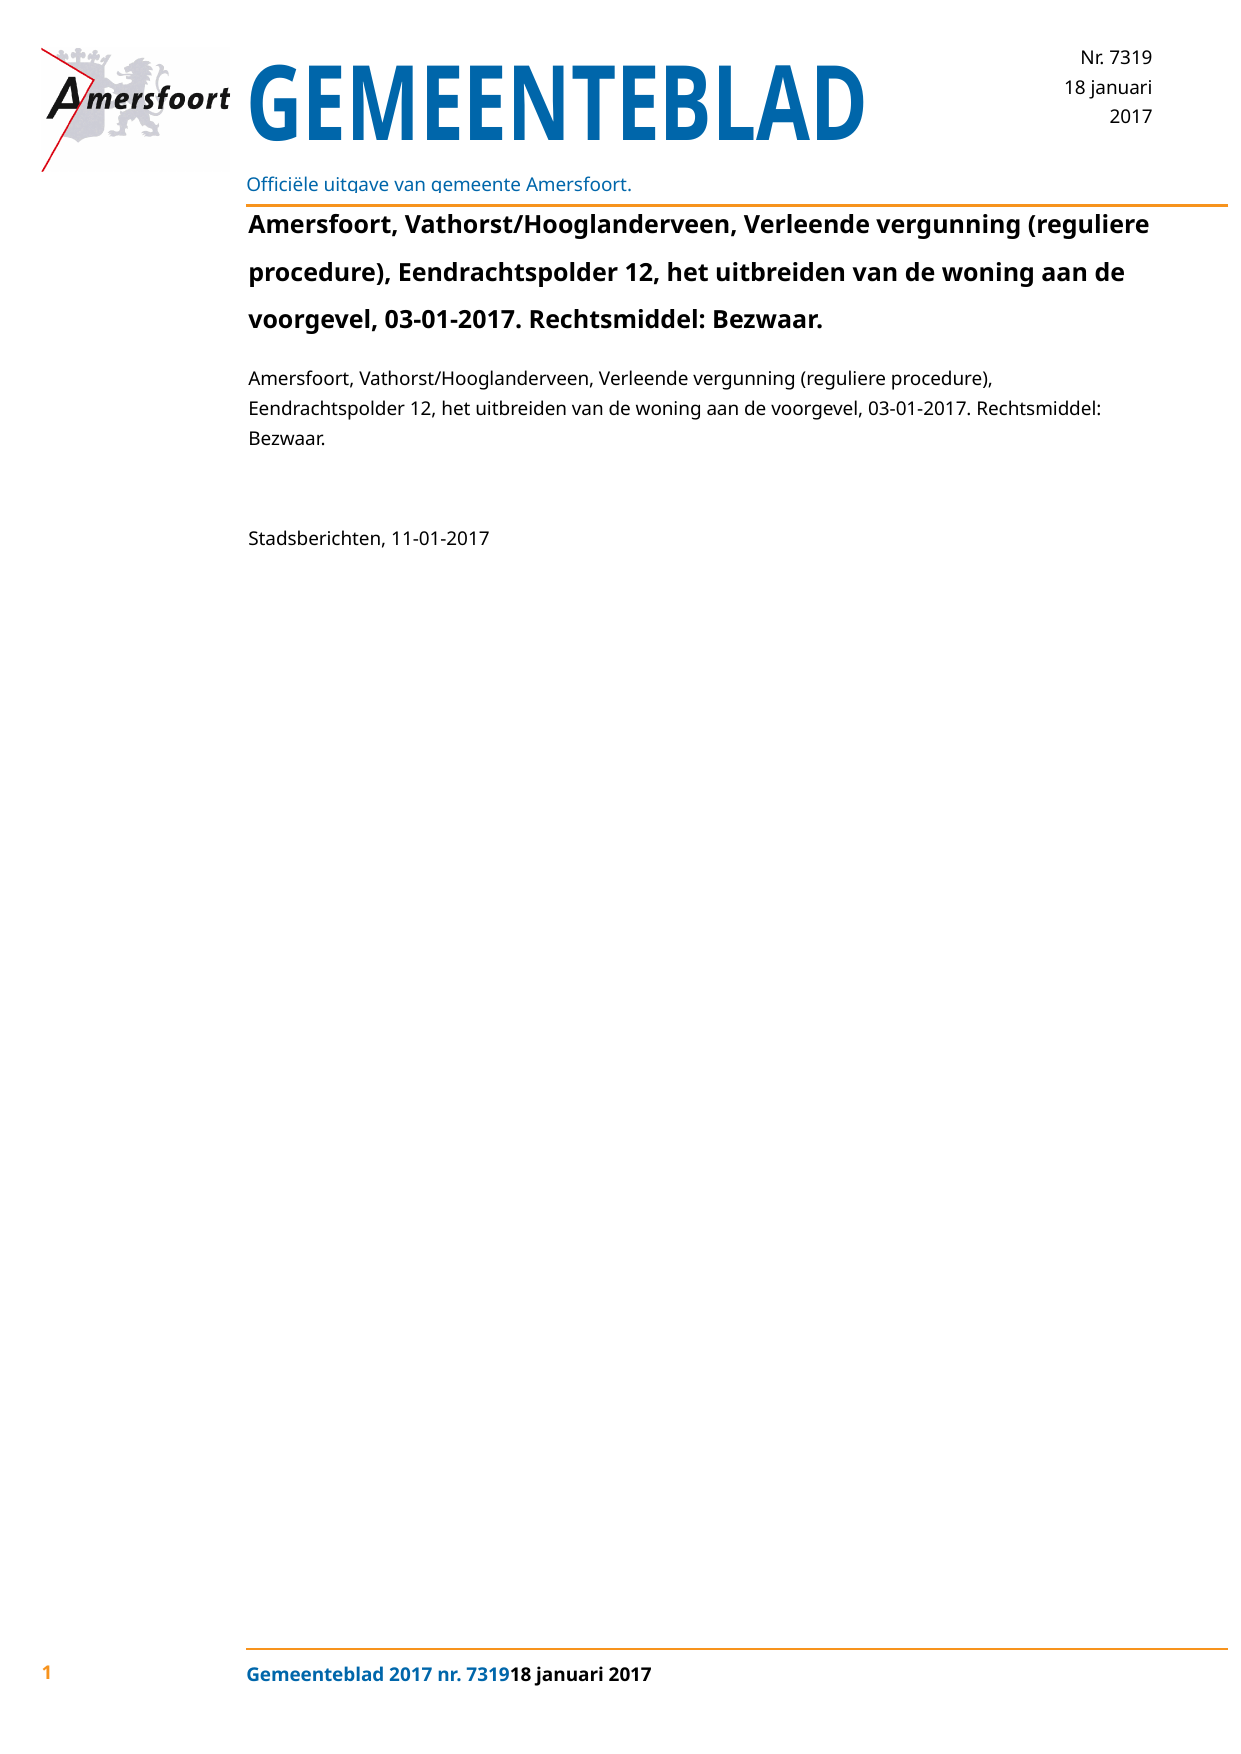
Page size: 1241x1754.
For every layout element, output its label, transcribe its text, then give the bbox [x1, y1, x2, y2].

text Stadsberichten, 11-01-2017 [248, 526, 1152, 551]
text Amersfoort, Vathorst/Hooglanderveen, Verleende vergunning (reguliere procedure), Eendrachtspolder 12, het uitbreiden van de woning aan de voorgevel, 03-01-2017. Rechtsmiddel: Bezwaar. [248, 366, 1152, 450]
text Amersfoort, Vathorst/Hooglanderveen, Verleende vergunning (reguliere procedure), Eendrachtspolder 12, het uitbreiden van de woning aan de voorgevel, 03-01-2017. Rechtsmiddel: Bezwaar. [248, 207, 1152, 336]
picture [41, 47, 231, 172]
